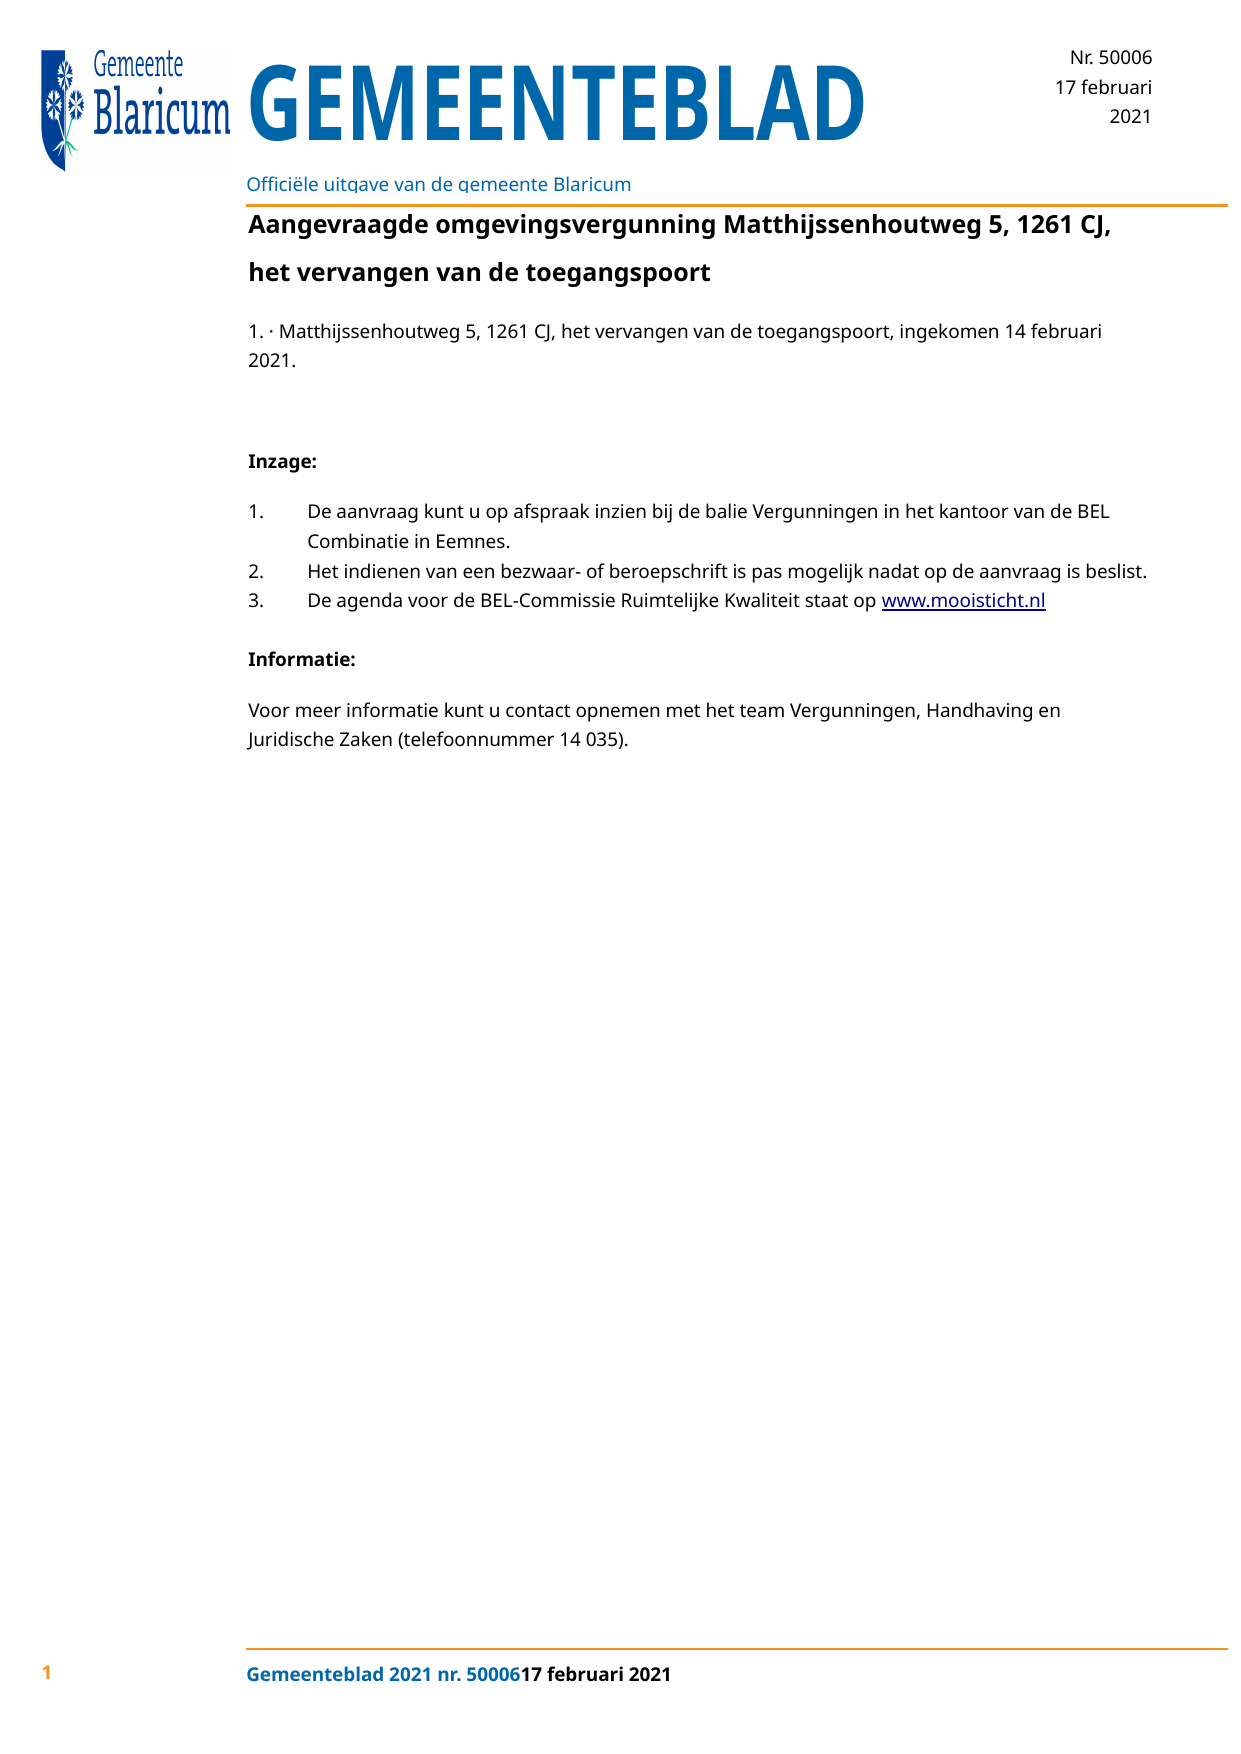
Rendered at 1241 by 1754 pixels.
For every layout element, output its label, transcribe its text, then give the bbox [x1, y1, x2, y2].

text Informatie: [248, 647, 1152, 672]
text Inzage: [248, 448, 1152, 474]
picture [41, 47, 231, 172]
list De aanvraag kunt u op afspraak inzien bij de balie Vergunningen in het kantoor van de BEL Combinatie in Eemnes. [248, 499, 1152, 554]
list De agenda voor de BEL-Commissie Ruimtelijke Kwaliteit staat op www.mooisticht.nl [248, 587, 1152, 613]
text Aangevraagde omgevingsvergunning Matthijssenhoutweg 5, 1261 CJ, het vervangen van de toegangspoort [248, 207, 1152, 288]
text 1. · Matthijssenhoutweg 5, 1261 CJ, het vervangen van de toegangspoort, ingekomen 14 februari 2021. [248, 318, 1152, 373]
list Het indienen van een bezwaar- of beroepschrift is pas mogelijk nadat op de aanvraag is beslist. [248, 558, 1152, 584]
text Voor meer informatie kunt u contact opnemen met het team Vergunningen, Handhaving en Juridische Zaken (telefoonnummer 14 035). [248, 697, 1152, 752]
